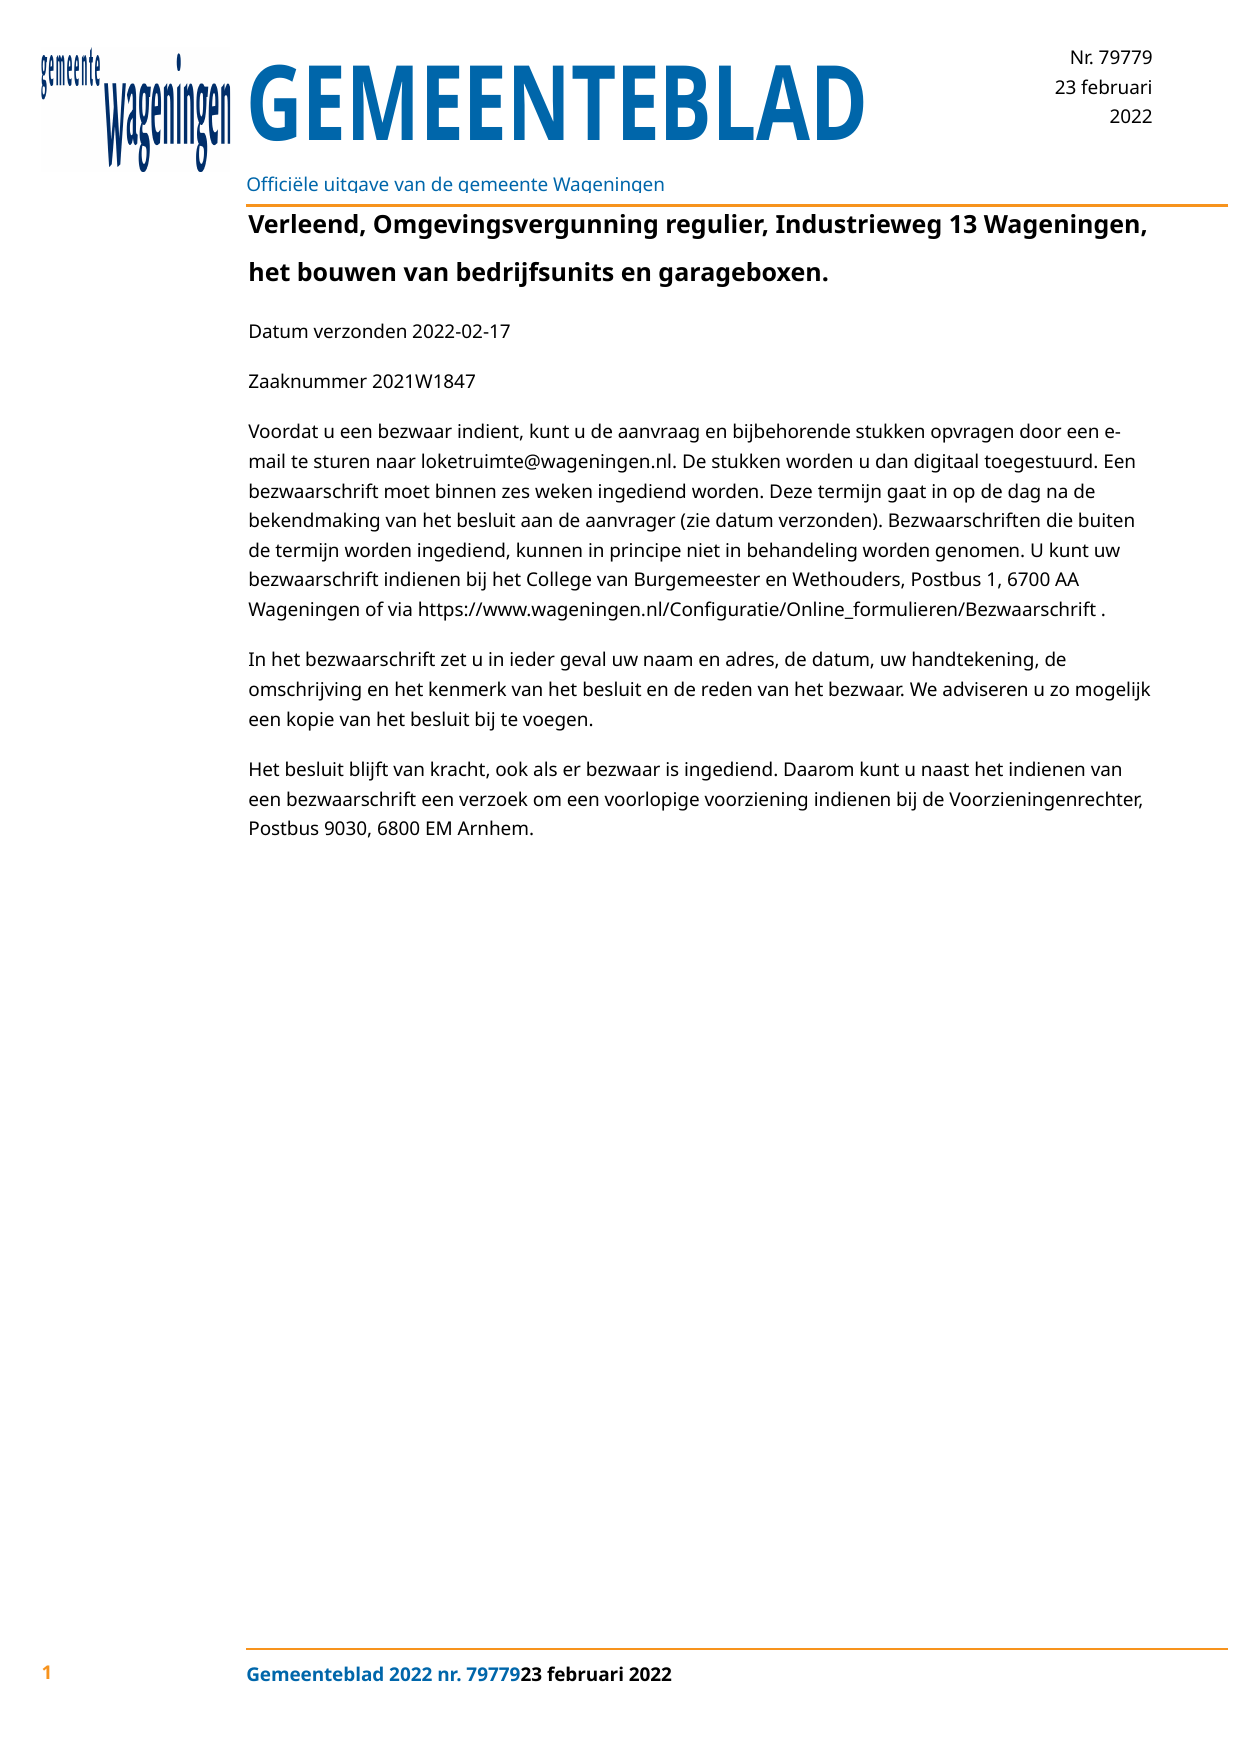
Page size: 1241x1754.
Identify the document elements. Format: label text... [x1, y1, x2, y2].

text Verleend, Omgevingsvergunning regulier, Industrieweg 13 Wageningen, het bouwen van bedrijfsunits en garageboxen. [248, 207, 1152, 288]
text Datum verzonden 2022-02-17 [248, 318, 1152, 344]
picture [41, 47, 231, 172]
text Het besluit blijft van kracht, ook als er bezwaar is ingediend. Daarom kunt u naast het indienen van een bezwaarschrift een verzoek om een voorlopige voorziening indienen bij de Voorzieningenrechter, Postbus 9030, 6800 EM Arnhem. [248, 756, 1152, 841]
text In het bezwaarschrift zet u in ieder geval uw naam en adres, de datum, uw handtekening, de omschrijving en het kenmerk van het besluit en de reden van het bezwaar. We adviseren u zo mogelijk een kopie van het besluit bij te voegen. [248, 647, 1152, 732]
text Zaaknummer 2021W1847 [248, 368, 1152, 394]
text Voordat u een bezwaar indient, kunt u de aanvraag en bijbehorende stukken opvragen door een e-mail te sturen naar loketruimte@wageningen.nl. De stukken worden u dan digitaal toegestuurd. Een bezwaarschrift moet binnen zes weken ingediend worden. Deze termijn gaat in op de dag na de bekendmaking van het besluit aan de aanvrager (zie datum verzonden). Bezwaarschriften die buiten de termijn worden ingediend, kunnen in principe niet in behandeling worden genomen. U kunt uw bezwaarschrift indienen bij het College van Burgemeester en Wethouders, Postbus 1, 6700 AA Wageningen of via https://www.wageningen.nl/Configuratie/Online_formulieren/Bezwaarschrift . [248, 419, 1152, 622]
